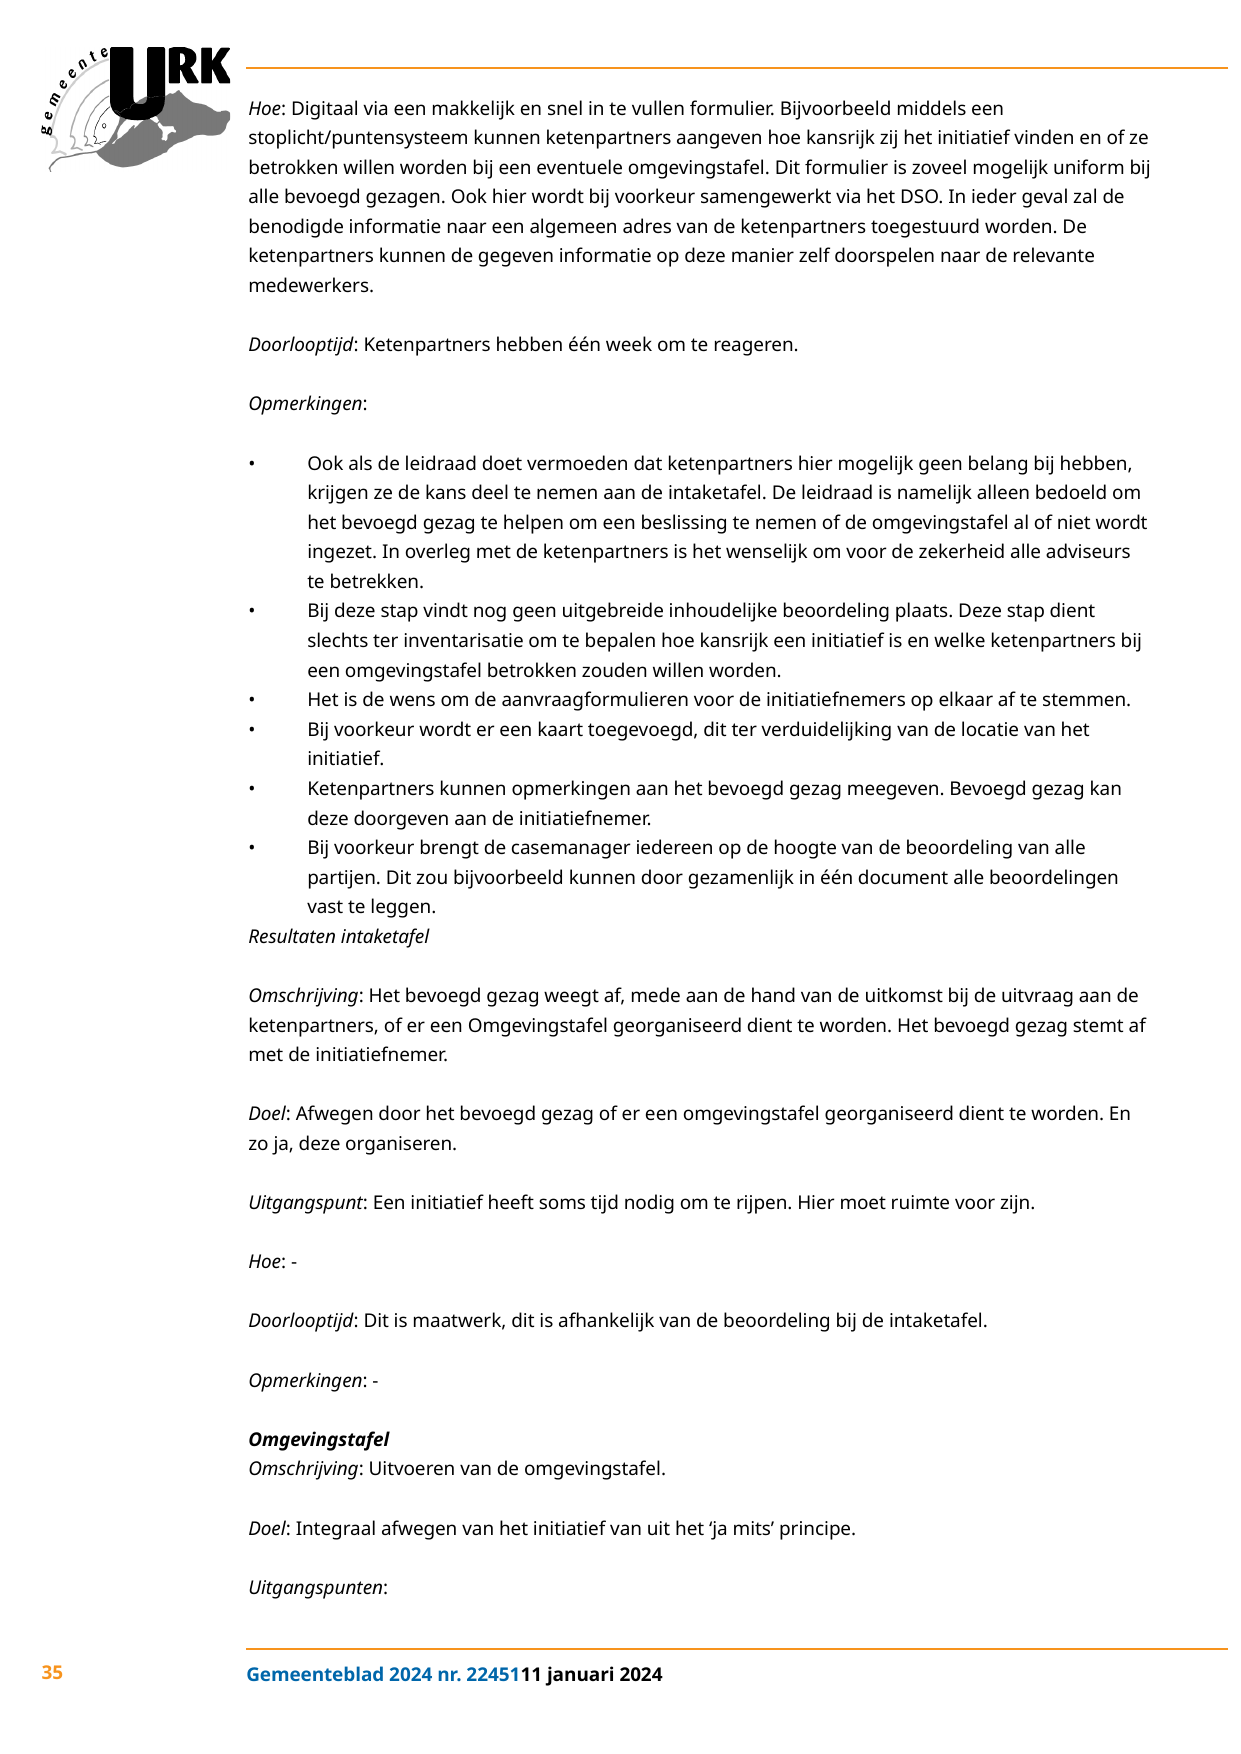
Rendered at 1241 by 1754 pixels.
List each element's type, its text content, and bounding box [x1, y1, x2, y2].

list Het is de wens om de aanvraagformulieren voor de initiatiefnemers op elkaar af te stemmen. [248, 686, 1152, 712]
list Bij voorkeur wordt er een kaart toegevoegd, dit ter verduidelijking van de locatie van het initiatief. [248, 716, 1152, 771]
text Omgevingstafel [248, 1426, 1152, 1452]
text Resultaten intaketafel [248, 923, 1152, 949]
text Omschrijving: Het bevoegd gezag weegt af, mede aan de hand van de uitkomst bij de uitvraag aan de ketenpartners, of er een Omgevingstafel georganiseerd dient te worden. Het bevoegd gezag stemt af met de initiatiefnemer. [248, 982, 1152, 1067]
text Opmerkingen: [248, 391, 1152, 416]
text Omschrijving: Uitvoeren van de omgevingstafel. [248, 1456, 1152, 1481]
text Doorlooptijd: Dit is maatwerk, dit is afhankelijk van de beoordeling bij de intaketafel. [248, 1308, 1152, 1333]
text Hoe: Digitaal via een makkelijk en snel in te vullen formulier. Bijvoorbeeld middels een stoplicht/puntensysteem kunnen ketenpartners aangeven hoe kansrijk zij het initiatief vinden en of ze betrokken willen worden bij een eventuele omgevingstafel. Dit formulier is zoveel mogelijk uniform bij alle bevoegd gezagen. Ook hier wordt bij voorkeur samengewerkt via het DSO. In ieder geval zal de benodigde informatie naar een algemeen adres van de ketenpartners toegestuurd worden. De ketenpartners kunnen de gegeven informatie op deze manier zelf doorspelen naar de relevante medewerkers. [248, 95, 1152, 298]
text Uitgangspunten: [248, 1574, 1152, 1600]
text Opmerkingen: - [248, 1367, 1152, 1393]
list Bij deze stap vindt nog geen uitgebreide inhoudelijke beoordeling plaats. Deze stap dient slechts ter inventarisatie om te bepalen hoe kansrijk een initiatief is en welke ketenpartners bij een omgevingstafel betrokken zouden willen worden. [248, 598, 1152, 683]
text Doel: Integraal afwegen van het initiatief van uit het ‘ja mits’ principe. [248, 1515, 1152, 1541]
text Uitgangspunt: Een initiatief heeft soms tijd nodig om te rijpen. Hier moet ruimte voor zijn. [248, 1189, 1152, 1215]
text Hoe: - [248, 1248, 1152, 1274]
text Doel: Afwegen door het bevoegd gezag of er een omgevingstafel georganiseerd dient te worden. En zo ja, deze organiseren. [248, 1101, 1152, 1156]
list Ketenpartners kunnen opmerkingen aan het bevoegd gezag meegeven. Bevoegd gezag kan deze doorgeven aan de initiatiefnemer. [248, 775, 1152, 831]
list Bij voorkeur brengt de casemanager iedereen op de hoogte van de beoordeling van alle partijen. Dit zou bijvoorbeeld kunnen door gezamenlijk in één document alle beoordelingen vast te leggen. [248, 834, 1152, 919]
list Ook als de leidraad doet vermoeden dat ketenpartners hier mogelijk geen belang bij hebben, krijgen ze de kans deel te nemen aan de intaketafel. De leidraad is namelijk alleen bedoeld om het bevoegd gezag te helpen om een beslissing te nemen of de omgevingstafel al of niet wordt ingezet. In overleg met de ketenpartners is het wenselijk om voor de zekerheid alle adviseurs te betrekken. [248, 450, 1152, 594]
picture [41, 47, 231, 172]
text Doorlooptijd: Ketenpartners hebben één week om te reageren. [248, 331, 1152, 357]
